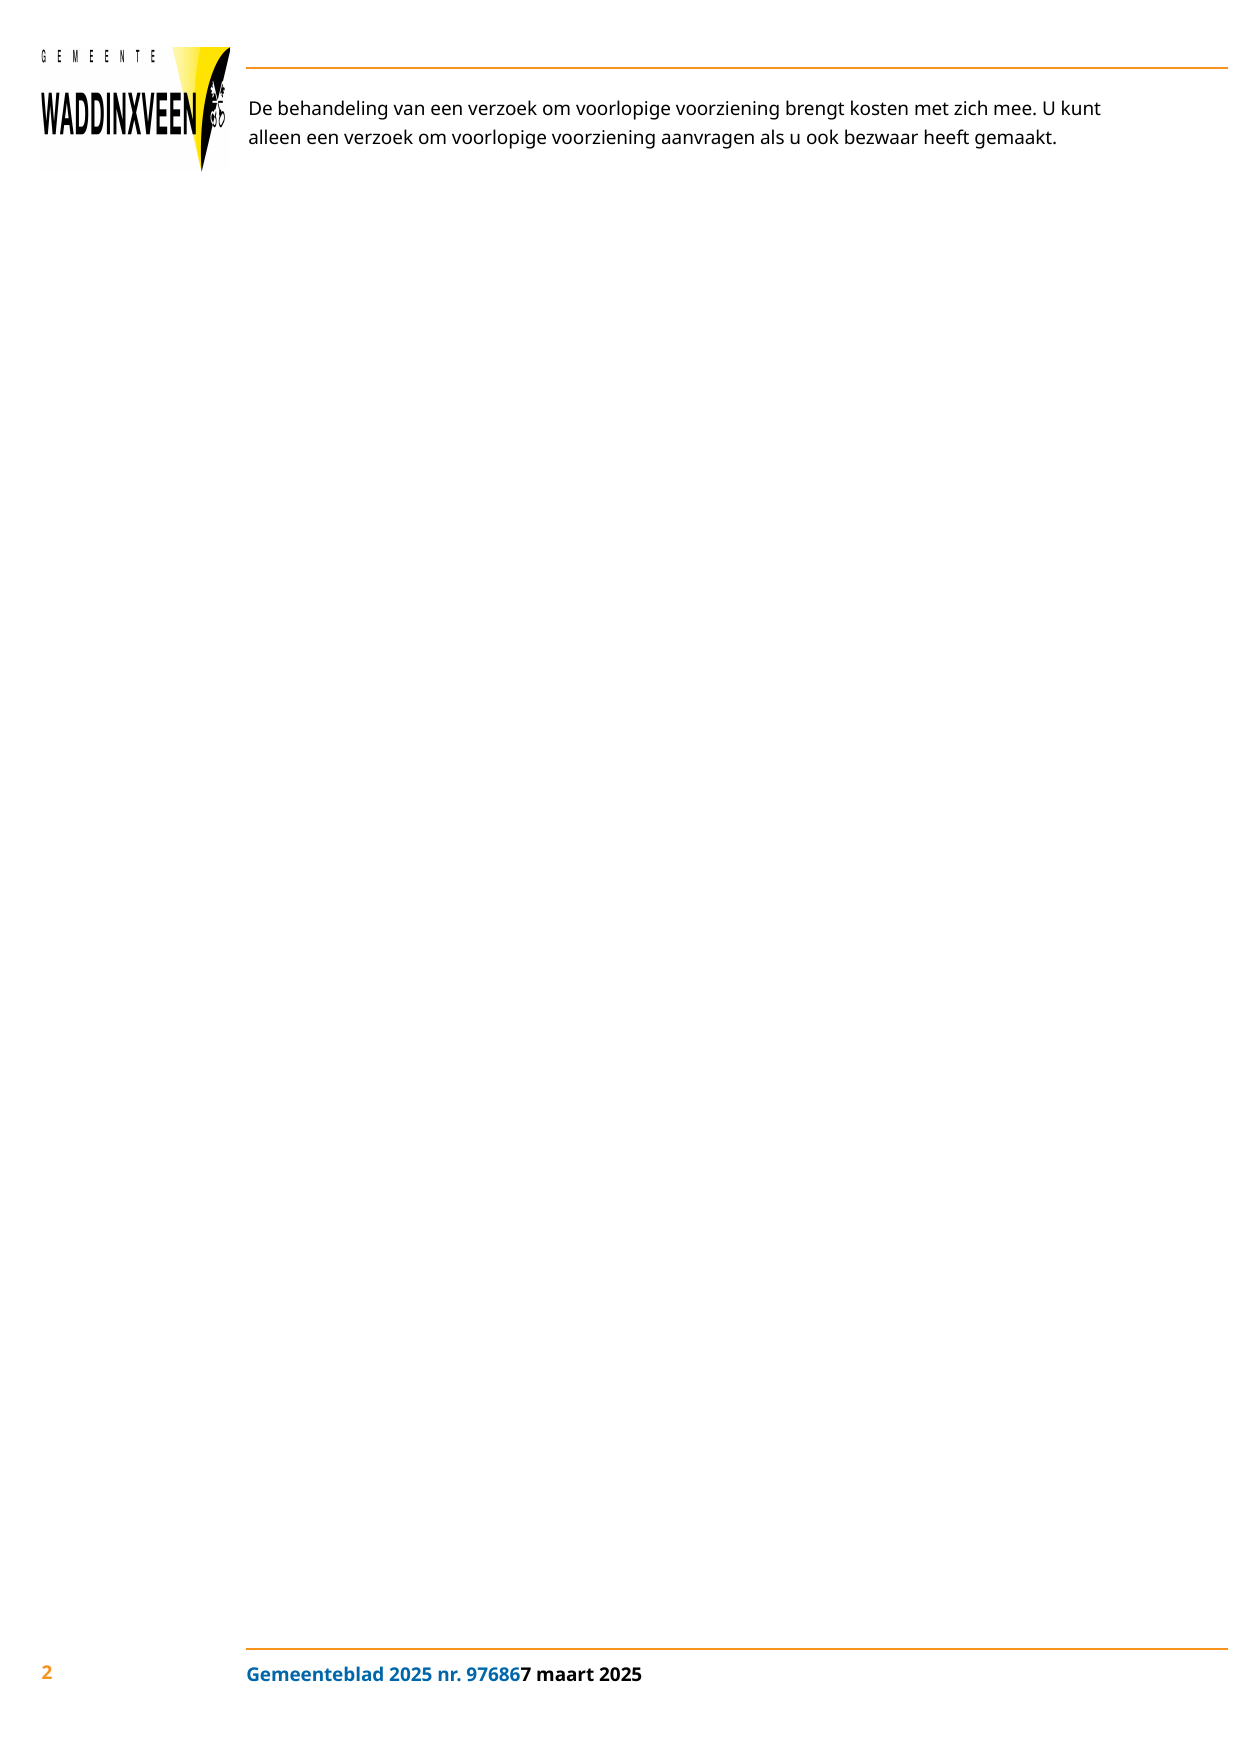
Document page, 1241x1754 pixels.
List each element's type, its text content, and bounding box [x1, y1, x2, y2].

picture [41, 47, 231, 172]
text De behandeling van een verzoek om voorlopige voorziening brengt kosten met zich mee. U kunt alleen een verzoek om voorlopige voorziening aanvragen als u ook bezwaar heeft gemaakt. [248, 95, 1152, 150]
